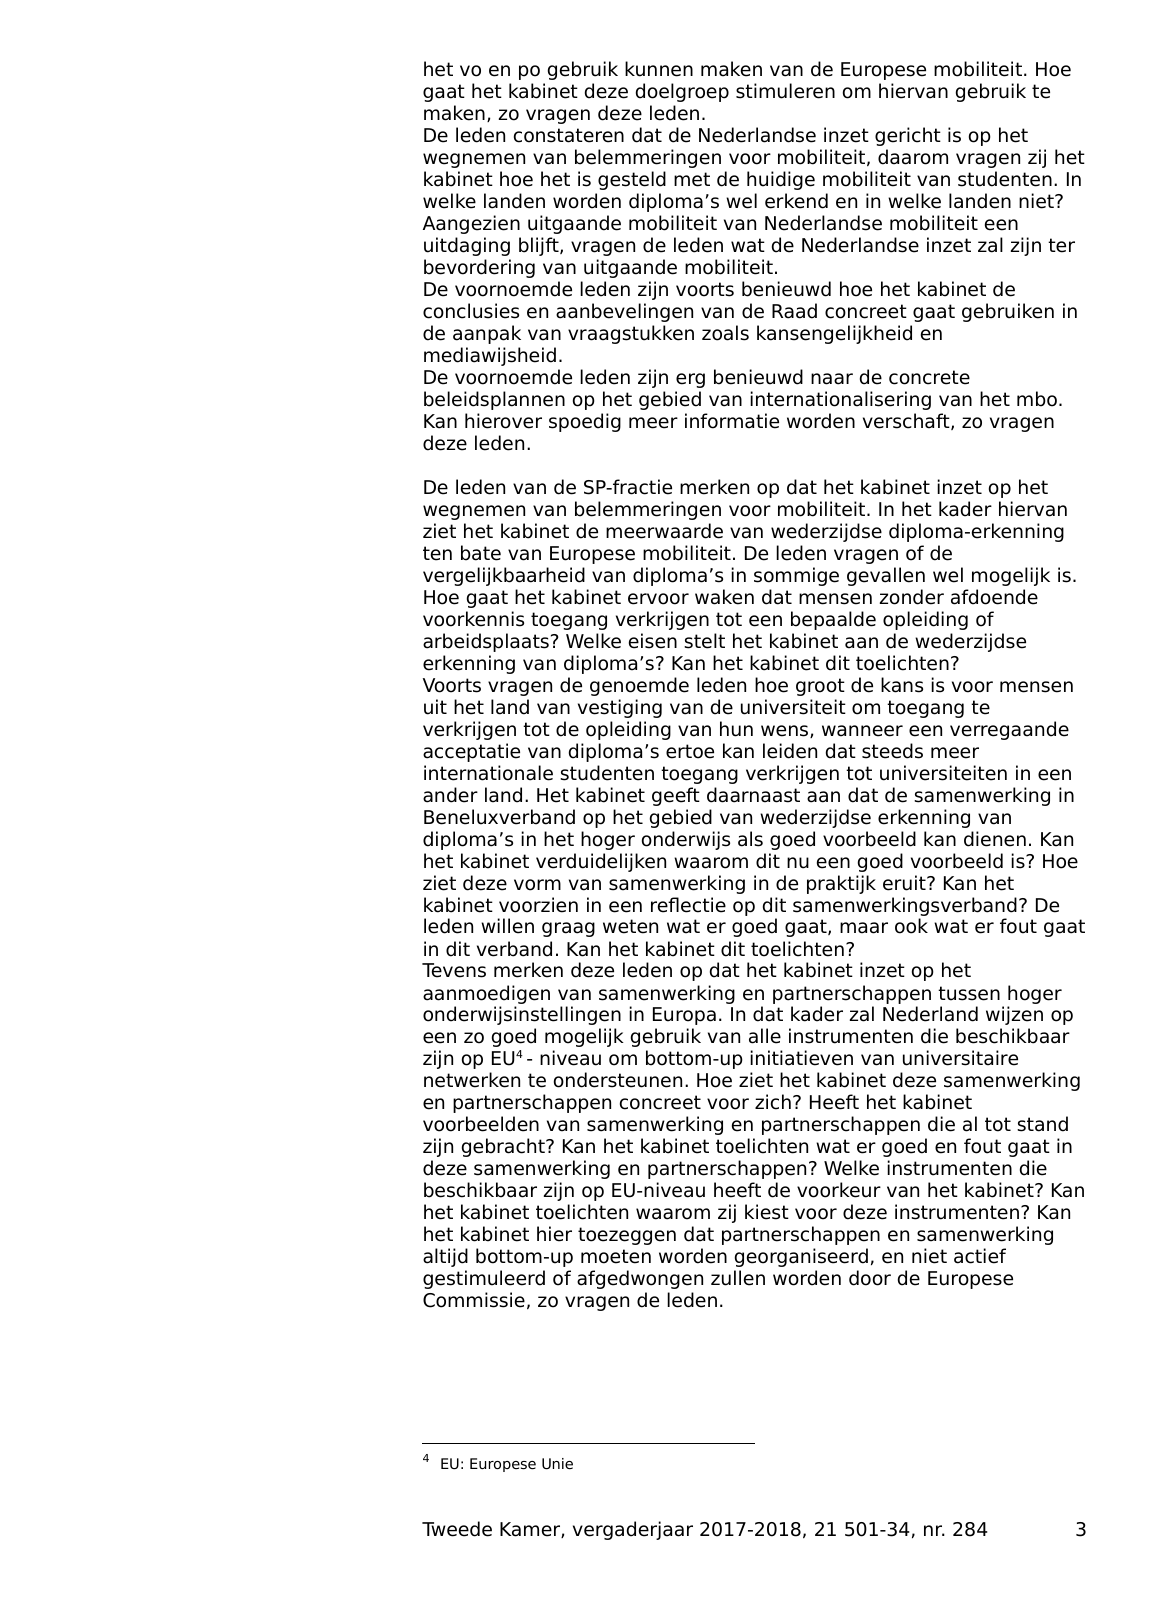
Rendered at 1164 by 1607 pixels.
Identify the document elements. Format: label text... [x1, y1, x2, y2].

text EU: Europese Unie [422, 1452, 1087, 1474]
text Tevens merken deze leden op dat het kabinet inzet op het aanmoedigen van samenwerking en partnerschappen tussen hoger onderwijsinstellingen in Europa. In dat kader zal Nederland wijzen op een zo goed mogelijk gebruik van alle instrumenten die beschikbaar zijn op EU- niveau om bottom-up initiatieven van universitaire netwerken te ondersteunen. Hoe ziet het kabinet deze samenwerking en partnerschappen concreet voor zich? Heeft het kabinet voorbeelden van samenwerking en partnerschappen die al tot stand zijn gebracht? Kan het kabinet toelichten wat er goed en fout gaat in deze samenwerking en partnerschappen? Welke instrumenten die beschikbaar zijn op EU-niveau heeft de voorkeur van het kabinet? Kan het kabinet toelichten waarom zij kiest voor deze instrumenten? Kan het kabinet hier toezeggen dat partnerschappen en samenwerking altijd bottom-up moeten worden georganiseerd, en niet actief gestimuleerd of afgedwongen zullen worden door de Europese Commissie, zo vragen de leden. [422, 960, 1087, 1312]
text De leden constateren dat de Nederlandse inzet gericht is op het wegnemen van belemmeringen voor mobiliteit, daarom vragen zij het kabinet hoe het is gesteld met de huidige mobiliteit van studenten. In welke landen worden diploma’s wel erkend en in welke landen niet? Aangezien uitgaande mobiliteit van Nederlandse mobiliteit een uitdaging blijft, vragen de leden wat de Nederlandse inzet zal zijn ter bevordering van uitgaande mobiliteit. [422, 125, 1087, 279]
text De voornoemde leden zijn erg benieuwd naar de concrete beleidsplannen op het gebied van internationalisering van het mbo. Kan hierover spoedig meer informatie worden verschaft, zo vragen deze leden. [422, 367, 1087, 455]
text het vo en po gebruik kunnen maken van de Europese mobiliteit. Hoe gaat het kabinet deze doelgroep stimuleren om hiervan gebruik te maken, zo vragen deze leden. [422, 59, 1087, 125]
text De voornoemde leden zijn voorts benieuwd hoe het kabinet de conclusies en aanbevelingen van de Raad concreet gaat gebruiken in de aanpak van vraagstukken zoals kansengelijkheid en mediawijsheid. [422, 279, 1087, 367]
text De leden van de SP-fractie merken op dat het kabinet inzet op het wegnemen van belemmeringen voor mobiliteit. In het kader hiervan ziet het kabinet de meerwaarde van wederzijdse diploma-erkenning ten bate van Europese mobiliteit. De leden vragen of de vergelijkbaarheid van diploma’s in sommige gevallen wel mogelijk is. Hoe gaat het kabinet ervoor waken dat mensen zonder afdoende voorkennis toegang verkrijgen tot een bepaalde opleiding of arbeidsplaats? Welke eisen stelt het kabinet aan de wederzijdse erkenning van diploma’s? Kan het kabinet dit toelichten? [422, 477, 1087, 675]
text Voorts vragen de genoemde leden hoe groot de kans is voor mensen uit het land van vestiging van de universiteit om toegang te verkrijgen tot de opleiding van hun wens, wanneer een verregaande acceptatie van diploma’s ertoe kan leiden dat steeds meer internationale studenten toegang verkrijgen tot universiteiten in een ander land. Het kabinet geeft daarnaast aan dat de samenwerking in Beneluxverband op het gebied van wederzijdse erkenning van diploma’s in het hoger onderwijs als goed voorbeeld kan dienen. Kan het kabinet verduidelijken waarom dit nu een goed voorbeeld is? Hoe ziet deze vorm van samenwerking in de praktijk eruit? Kan het kabinet voorzien in een reflectie op dit samenwerkingsverband? De leden willen graag weten wat er goed gaat, maar ook wat er fout gaat in dit verband. Kan het kabinet dit toelichten? [422, 675, 1087, 960]
